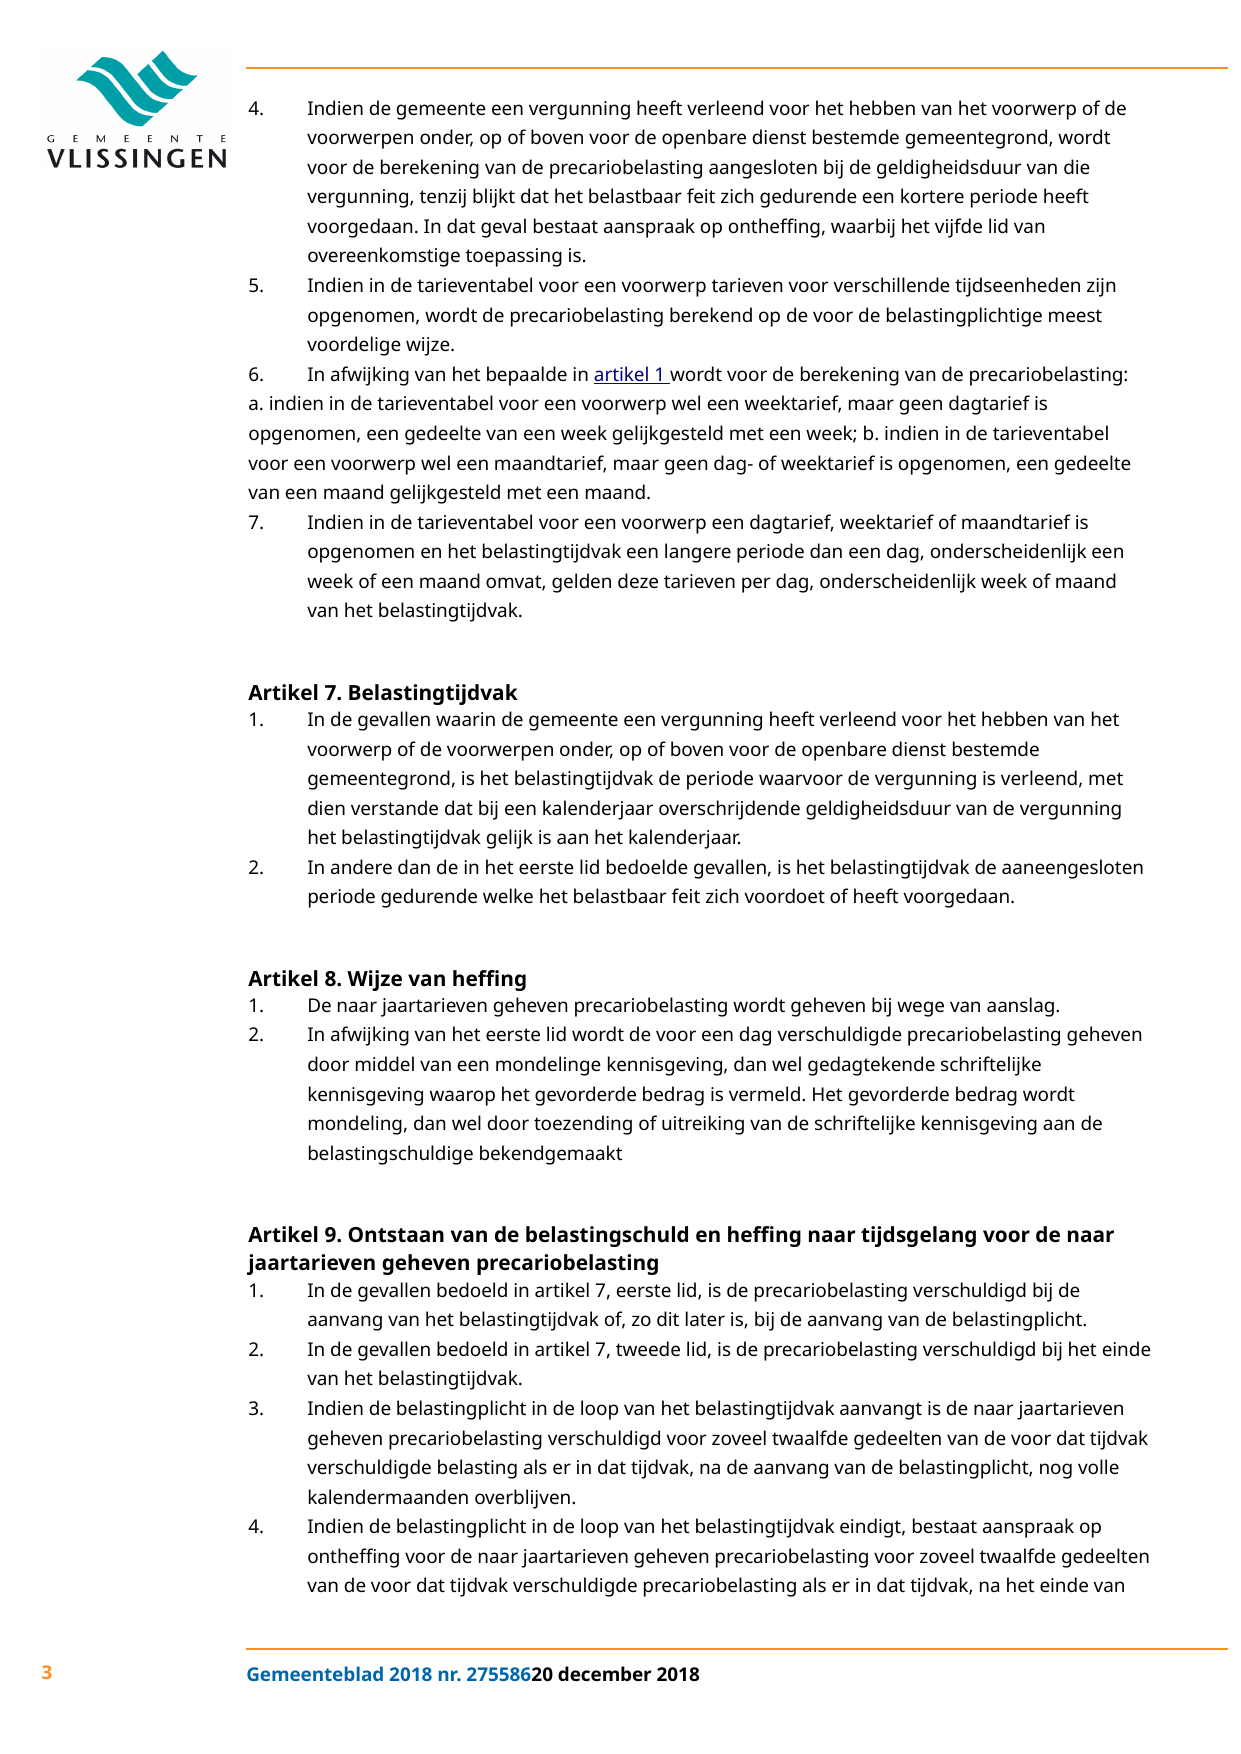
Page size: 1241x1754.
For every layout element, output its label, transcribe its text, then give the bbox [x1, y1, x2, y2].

text Artikel 9. Ontstaan van de belastingschuld en heffing naar tijdsgelang voor de naar jaartarieven geheven precariobelasting [248, 1220, 1152, 1277]
list Indien in de tarieventabel voor een voorwerp tarieven voor verschillende tijdseenheden zijn opgenomen, wordt de precariobelasting berekend op de voor de belastingplichtige meest voordelige wijze. [248, 272, 1152, 357]
text Artikel 7. Belastingtijdvak [248, 678, 1152, 706]
list Indien de gemeente een vergunning heeft verleend voor het hebben van het voorwerp of de voorwerpen onder, op of boven voor de openbare dienst bestemde gemeentegrond, wordt voor de berekening van de precariobelasting aangesloten bij de geldigheidsduur van die vergunning, tenzij blijkt dat het belastbaar feit zich gedurende een kortere periode heeft voorgedaan. In dat geval bestaat aanspraak op ontheffing, waarbij het vijfde lid van overeenkomstige toepassing is. [248, 95, 1152, 268]
list De naar jaartarieven geheven precariobelasting wordt geheven bij wege van aanslag. [248, 992, 1152, 1018]
list Indien de belastingplicht in de loop van het belastingtijdvak eindigt, bestaat aanspraak op ontheffing voor de naar jaartarieven geheven precariobelasting voor zoveel twaalfde gedeelten van de voor dat tijdvak verschuldigde precariobelasting als er in dat tijdvak, na het einde van [248, 1513, 1152, 1598]
list Indien in de tarieventabel voor een voorwerp een dagtarief, weektarief of maandtarief is opgenomen en het belastingtijdvak een langere periode dan een dag, onderscheidenlijk een week of een maand omvat, gelden deze tarieven per dag, onderscheidenlijk week of maand van het belastingtijdvak. [248, 509, 1152, 623]
text a. indien in de tarieventabel voor een voorwerp wel een weektarief, maar geen dagtarief is opgenomen, een gedeelte van een week gelijkgesteld met een week; b. indien in de tarieventabel voor een voorwerp wel een maandtarief, maar geen dag- of weektarief is opgenomen, een gedeelte van een maand gelijkgesteld met een maand. [248, 391, 1152, 505]
list In afwijking van het eerste lid wordt de voor een dag verschuldigde precariobelasting geheven door middel van een mondelinge kennisgeving, dan wel gedagtekende schriftelijke kennisgeving waarop het gevorderde bedrag is vermeld. Het gevorderde bedrag wordt mondeling, dan wel door toezending of uitreiking van de schriftelijke kennisgeving aan de belastingschuldige bekendgemaakt [248, 1022, 1152, 1166]
text Artikel 8. Wijze van heffing [248, 964, 1152, 992]
list Indien de belastingplicht in de loop van het belastingtijdvak aanvangt is de naar jaartarieven geheven precariobelasting verschuldigd voor zoveel twaalfde gedeelten van de voor dat tijdvak verschuldigde belasting als er in dat tijdvak, na de aanvang van de belastingplicht, nog volle kalendermaanden overblijven. [248, 1395, 1152, 1510]
list In de gevallen bedoeld in artikel 7, eerste lid, is de precariobelasting verschuldigd bij de aanvang van het belastingtijdvak of, zo dit later is, bij de aanvang van de belastingplicht. [248, 1277, 1152, 1332]
list In andere dan de in het eerste lid bedoelde gevallen, is het belastingtijdvak de aaneengesloten periode gedurende welke het belastbaar feit zich voordoet of heeft voorgedaan. [248, 854, 1152, 909]
list In afwijking van het bepaalde in artikel 1 wordt voor de berekening van de precariobelasting: [248, 361, 1152, 387]
list In de gevallen waarin de gemeente een vergunning heeft verleend voor het hebben van het voorwerp of de voorwerpen onder, op of boven voor de openbare dienst bestemde gemeentegrond, is het belastingtijdvak de periode waarvoor de vergunning is verleend, met dien verstande dat bij een kalenderjaar overschrijdende geldigheidsduur van de vergunning het belastingtijdvak gelijk is aan het kalenderjaar. [248, 706, 1152, 850]
list In de gevallen bedoeld in artikel 7, tweede lid, is de precariobelasting verschuldigd bij het einde van het belastingtijdvak. [248, 1336, 1152, 1391]
picture [41, 47, 231, 172]
